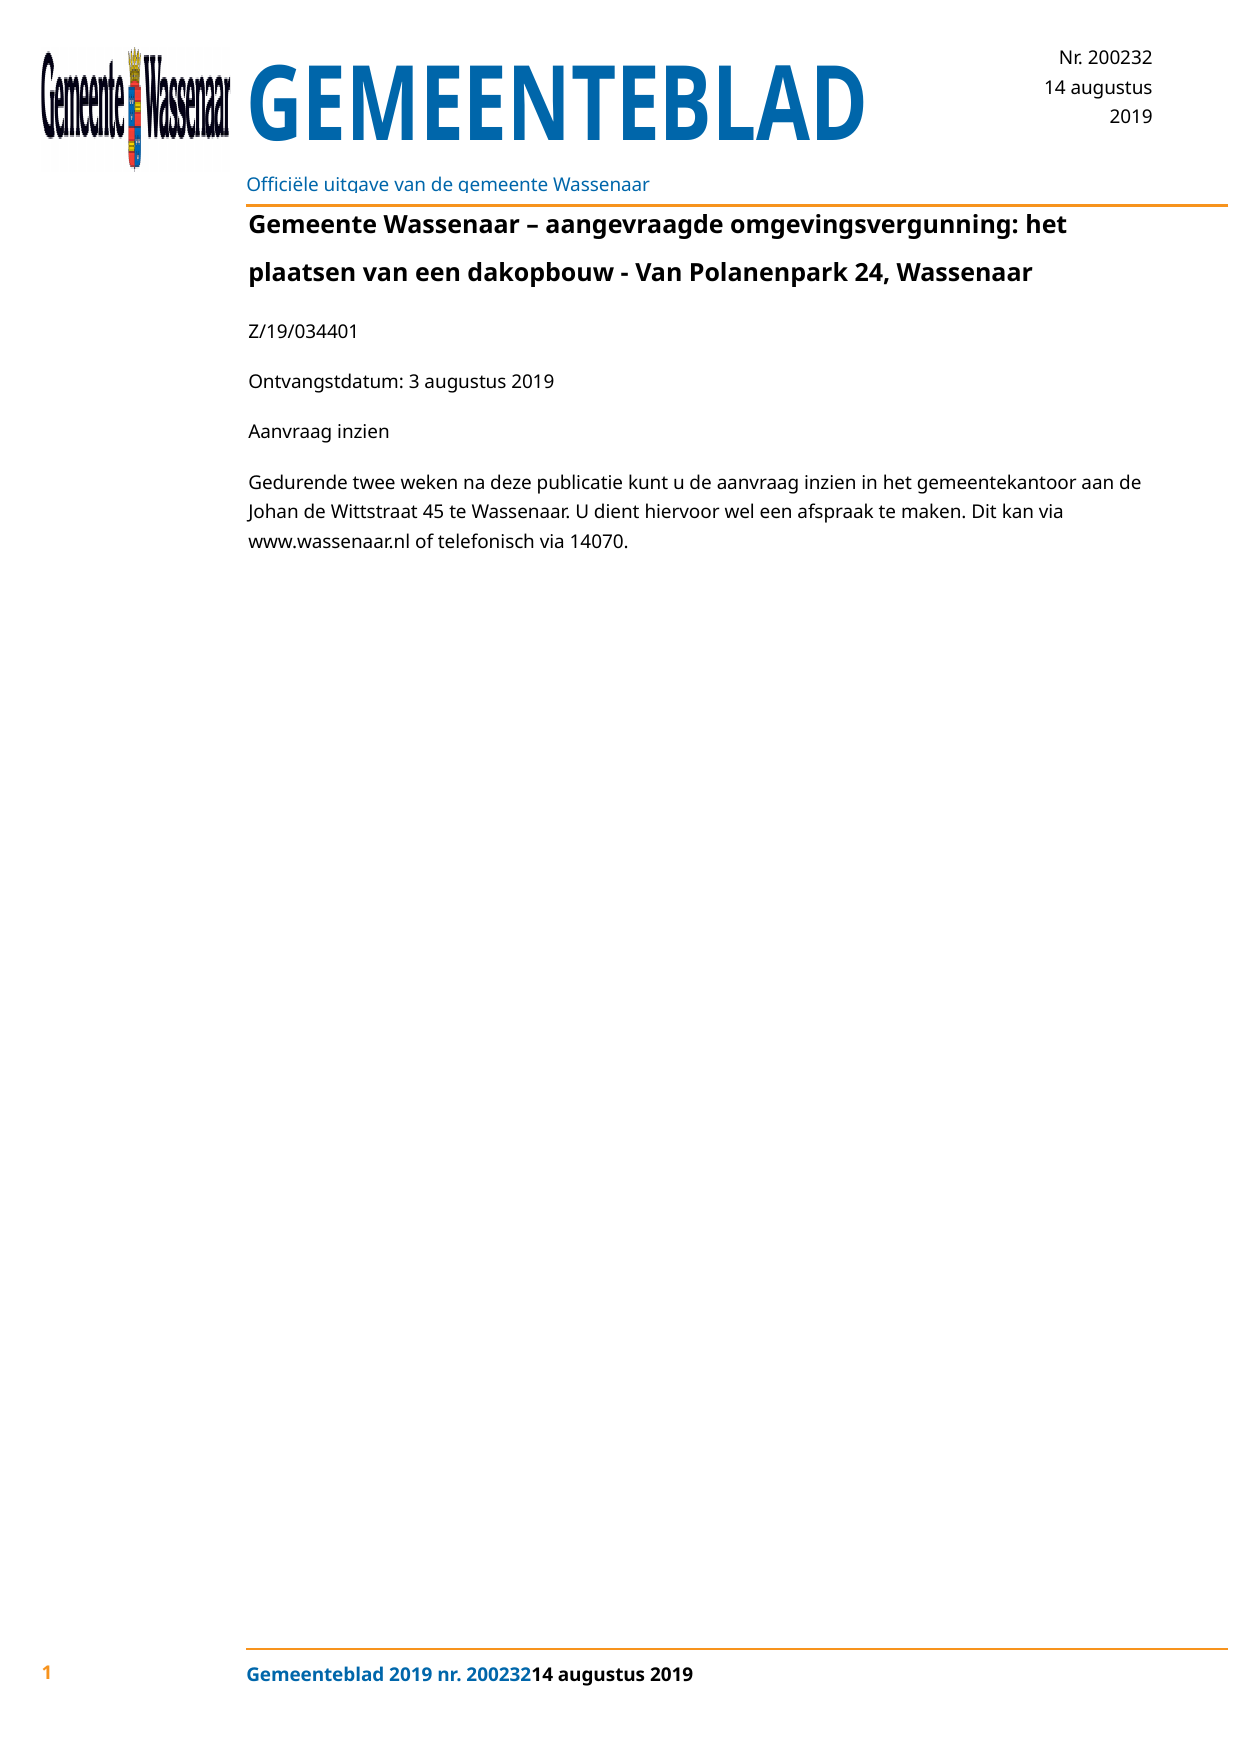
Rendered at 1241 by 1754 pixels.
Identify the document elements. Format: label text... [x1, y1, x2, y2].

text Gedurende twee weken na deze publicatie kunt u de aanvraag inzien in het gemeentekantoor aan de Johan de Wittstraat 45 te Wassenaar. U dient hiervoor wel een afspraak te maken. Dit kan via www.wassenaar.nl of telefonisch via 14070. [248, 469, 1152, 554]
text Z/19/034401 [248, 318, 1152, 344]
text Aanvraag inzien [248, 419, 1152, 444]
text Ontvangstdatum: 3 augustus 2019 [248, 368, 1152, 394]
picture [41, 47, 231, 172]
text Gemeente Wassenaar – aangevraagde omgevingsvergunning: het plaatsen van een dakopbouw - Van Polanenpark 24, Wassenaar [248, 207, 1152, 288]
